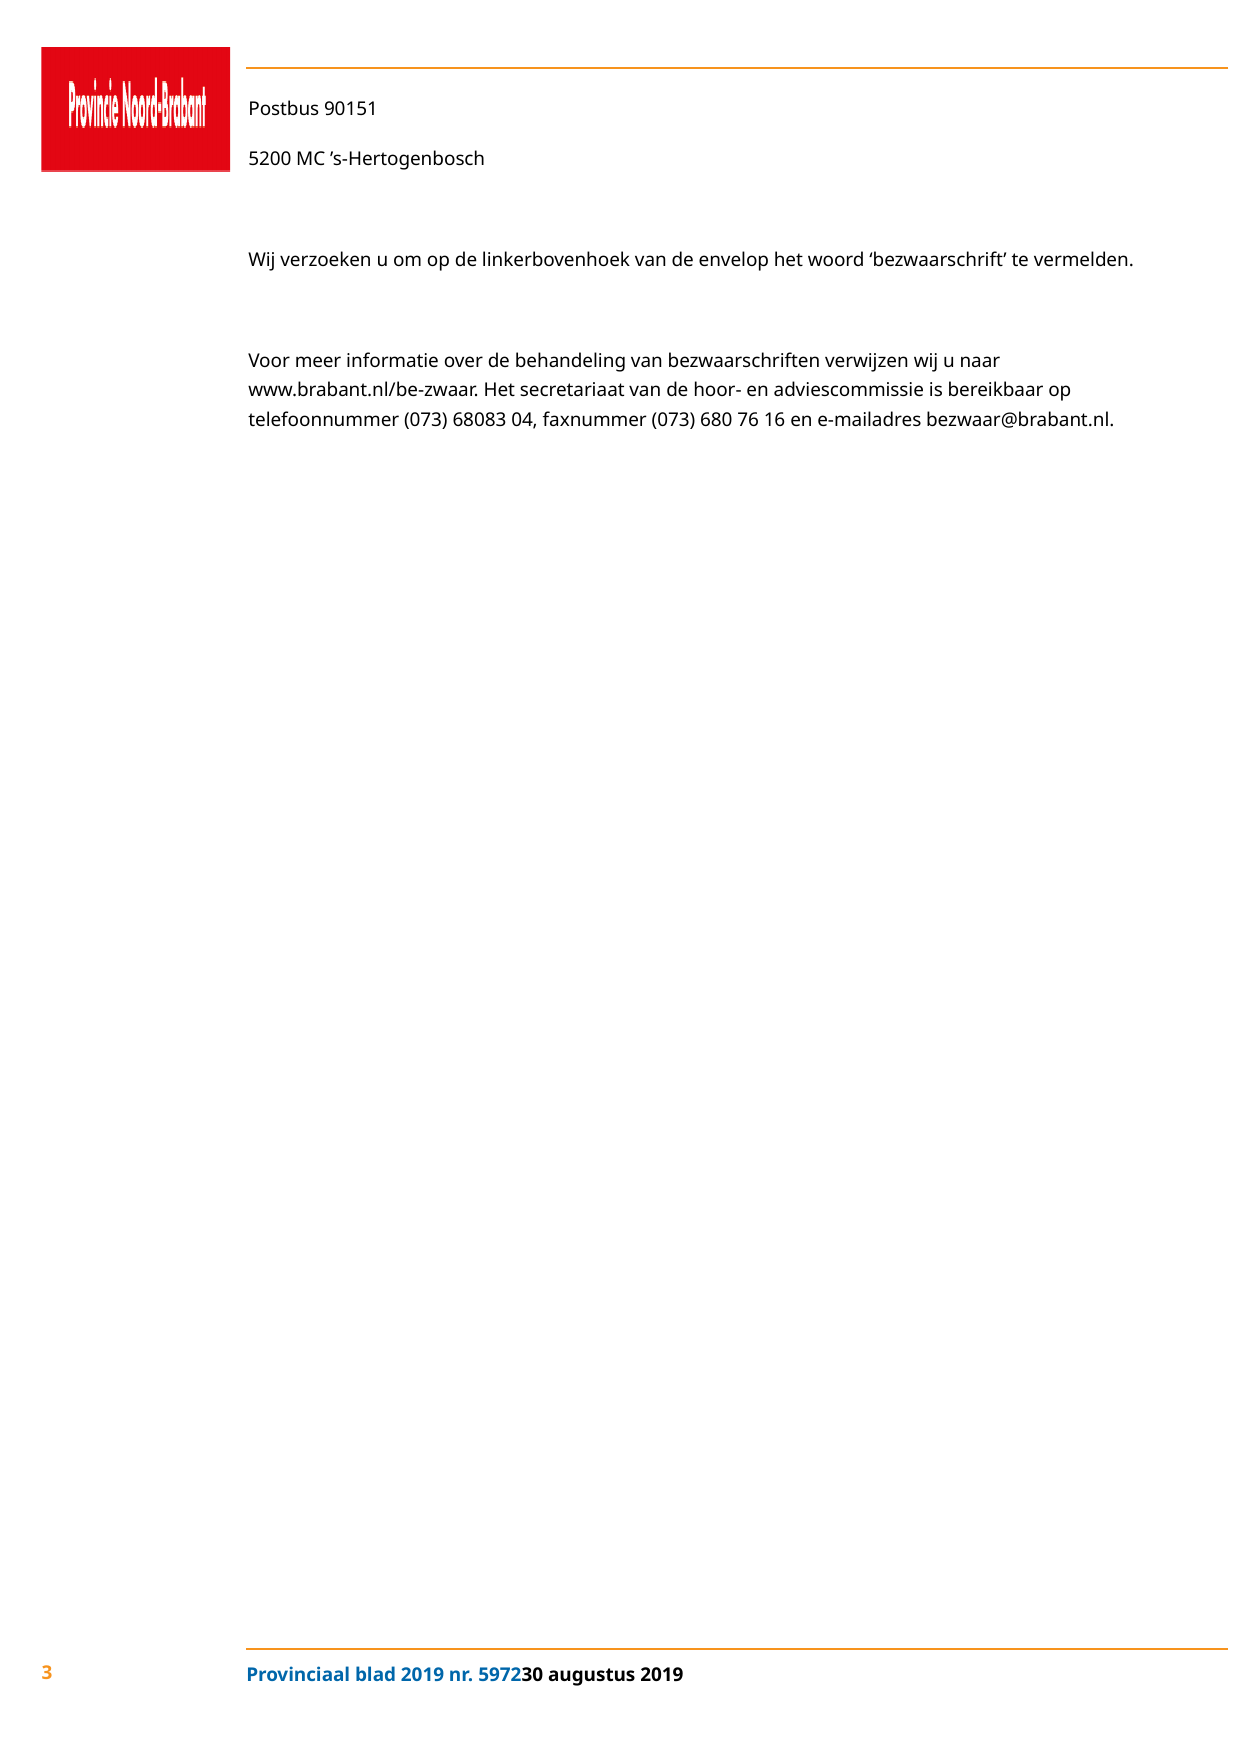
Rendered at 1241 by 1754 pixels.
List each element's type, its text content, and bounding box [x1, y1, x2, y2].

text 5200 MC ’s-Hertogenbosch [248, 145, 1152, 171]
picture [41, 47, 231, 172]
text Voor meer informatie over de behandeling van bezwaarschriften verwijzen wij u naar www.brabant.nl/be-zwaar. Het secretariaat van de hoor- en adviescommissie is bereikbaar op telefoonnummer (073) 68083 04, faxnummer (073) 680 76 16 en e-mailadres bezwaar@brabant.nl. [248, 347, 1152, 432]
text Postbus 90151 [248, 95, 1152, 121]
text Wij verzoeken u om op de linkerbovenhoek van de envelop het woord ‘bezwaarschrift’ te vermelden. [248, 246, 1152, 272]
